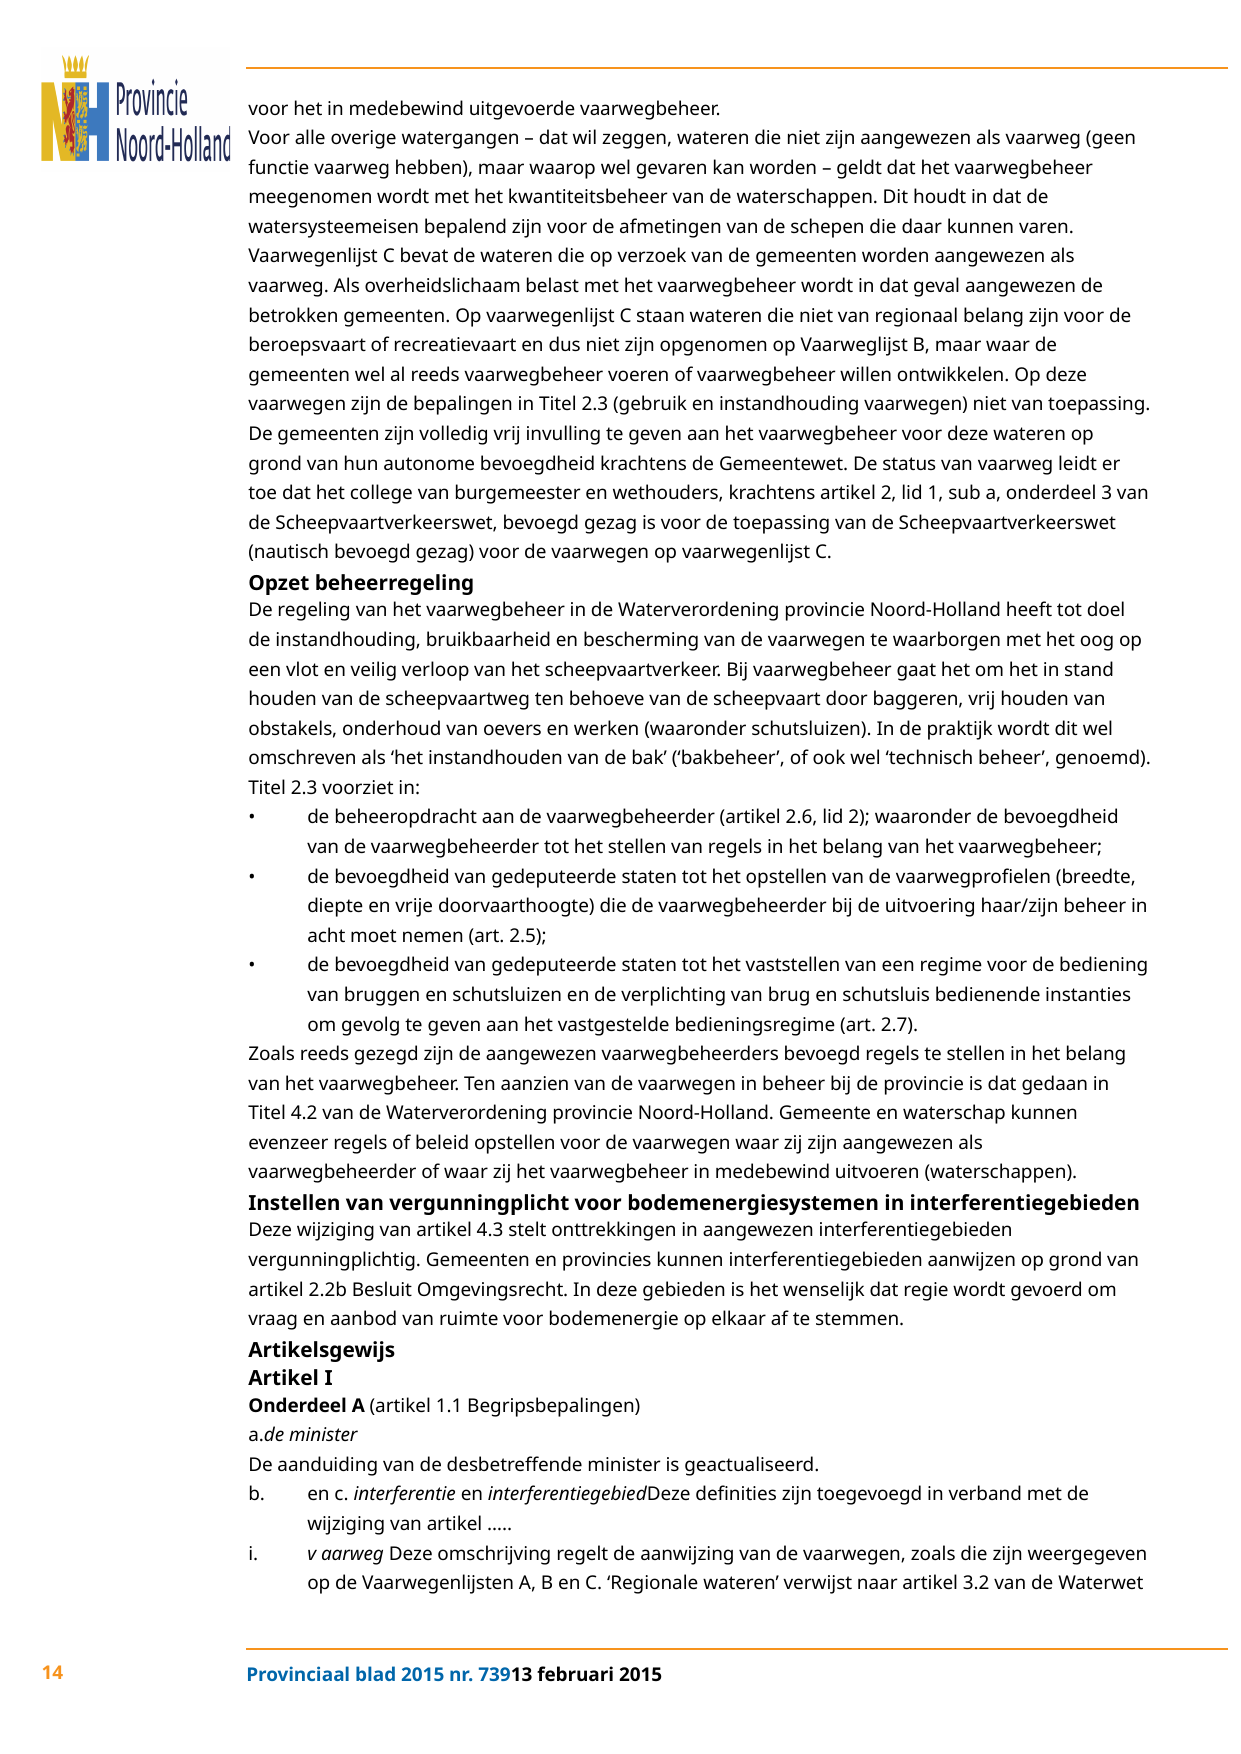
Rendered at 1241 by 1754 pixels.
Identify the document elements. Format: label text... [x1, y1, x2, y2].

list de bevoegdheid van gedeputeerde staten tot het opstellen van de vaarwegprofielen (breedte, diepte en vrije doorvaarthoogte) die de vaarwegbeheerder bij de uitvoering haar/zijn beheer in acht moet nemen (art. 2.5); [248, 863, 1152, 948]
list de bevoegdheid van gedeputeerde staten tot het vaststellen van een regime voor de bediening van bruggen en schutsluizen en de verplichting van brug en schutsluis bedienende instanties om gevolg te geven aan het vastgestelde bedieningsregime (art. 2.7). [248, 952, 1152, 1036]
list en c. interferentie en interferentiegebiedDeze definities zijn toegevoegd in verband met de wijziging van artikel ….. [248, 1481, 1152, 1536]
text Titel 2.3 voorziet in: [248, 774, 1152, 800]
text a.de minister [248, 1421, 1152, 1447]
list de beheeropdracht aan de vaarwegbeheerder (artikel 2.6, lid 2); waaronder de bevoegdheid van de vaarwegbeheerder tot het stellen van regels in het belang van het vaarwegbeheer; [248, 804, 1152, 859]
text De regeling van het vaarwegbeheer in de Waterverordening provincie Noord-Holland heeft tot doel de instandhouding, bruikbaarheid en bescherming van de vaarwegen te waarborgen met het oog op een vlot en veilig verloop van het scheepvaartverkeer. Bij vaarwegbeheer gaat het om het in stand houden van de scheepvaartweg ten behoeve van de scheepvaart door baggeren, vrij houden van obstakels, onderhoud van oevers en werken (waaronder schutsluizen). In de praktijk wordt dit wel omschreven als ‘het instandhouden van de bak’ (‘bakbeheer’, of ook wel ‘technisch beheer’, genoemd). [248, 597, 1152, 770]
text Opzet beheerregeling [248, 568, 1152, 597]
text Artikel I [248, 1363, 1152, 1392]
text Zoals reeds gezegd zijn de aangewezen vaarwegbeheerders bevoegd regels te stellen in het belang van het vaarwegbeheer. Ten aanzien van de vaarwegen in beheer bij de provincie is dat gedaan in Titel 4.2 van de Waterverordening provincie Noord-Holland. Gemeente en waterschap kunnen evenzeer regels of beleid opstellen voor de vaarwegen waar zij zijn aangewezen als vaarwegbeheerder of waar zij het vaarwegbeheer in medebewind uitvoeren (waterschappen). [248, 1040, 1152, 1184]
text Artikelsgewijs [248, 1335, 1152, 1363]
text Instellen van vergunningplicht voor bodemenergiesystemen in interferentiegebieden [248, 1188, 1152, 1217]
text De aanduiding van de desbetreffende minister is geactualiseerd. [248, 1451, 1152, 1477]
list v aarweg Deze omschrijving regelt de aanwijzing van de vaarwegen, zoals die zijn weergegeven op de Vaarwegenlijsten A, B en C. ‘Regionale wateren’ verwijst naar artikel 3.2 van de Waterwet [248, 1540, 1152, 1595]
text Deze wijziging van artikel 4.3 stelt onttrekkingen in aangewezen interferentiegebieden vergunningplichtig. Gemeenten en provincies kunnen interferentiegebieden aanwijzen op grond van artikel 2.2b Besluit Omgevingsrecht. In deze gebieden is het wenselijk dat regie wordt gevoerd om vraag en aanbod van ruimte voor bodemenergie op elkaar af te stemmen. [248, 1217, 1152, 1331]
text Vaarwegenlijst C bevat de wateren die op verzoek van de gemeenten worden aangewezen als vaarweg. Als overheidslichaam belast met het vaarwegbeheer wordt in dat geval aangewezen de betrokken gemeenten. Op vaarwegenlijst C staan wateren die niet van regionaal belang zijn voor de beroepsvaart of recreatievaart en dus niet zijn opgenomen op Vaarweglijst B, maar waar de gemeenten wel al reeds vaarwegbeheer voeren of vaarwegbeheer willen ontwikkelen. Op deze vaarwegen zijn de bepalingen in Titel 2.3 (gebruik en instandhouding vaarwegen) niet van toepassing. De gemeenten zijn volledig vrij invulling te geven aan het vaarwegbeheer voor deze wateren op grond van hun autonome bevoegdheid krachtens de Gemeentewet. De status van vaarweg leidt er toe dat het college van burgemeester en wethouders, krachtens artikel 2, lid 1, sub a, onderdeel 3 van de Scheepvaartverkeerswet, bevoegd gezag is voor de toepassing van de Scheepvaartverkeerswet (nautisch bevoegd gezag) voor de vaarwegen op vaarwegenlijst C. [248, 243, 1152, 564]
picture [41, 47, 231, 172]
text voor het in medebewind uitgevoerde vaarwegbeheer. [248, 95, 1152, 121]
text Voor alle overige watergangen – dat wil zeggen, wateren die niet zijn aangewezen als vaarweg (geen functie vaarweg hebben), maar waarop wel gevaren kan worden – geldt dat het vaarwegbeheer meegenomen wordt met het kwantiteitsbeheer van de waterschappen. Dit houdt in dat de watersysteemeisen bepalend zijn voor de afmetingen van de schepen die daar kunnen varen. [248, 124, 1152, 239]
text Onderdeel A (artikel 1.1 Begripsbepalingen) [248, 1392, 1152, 1418]
